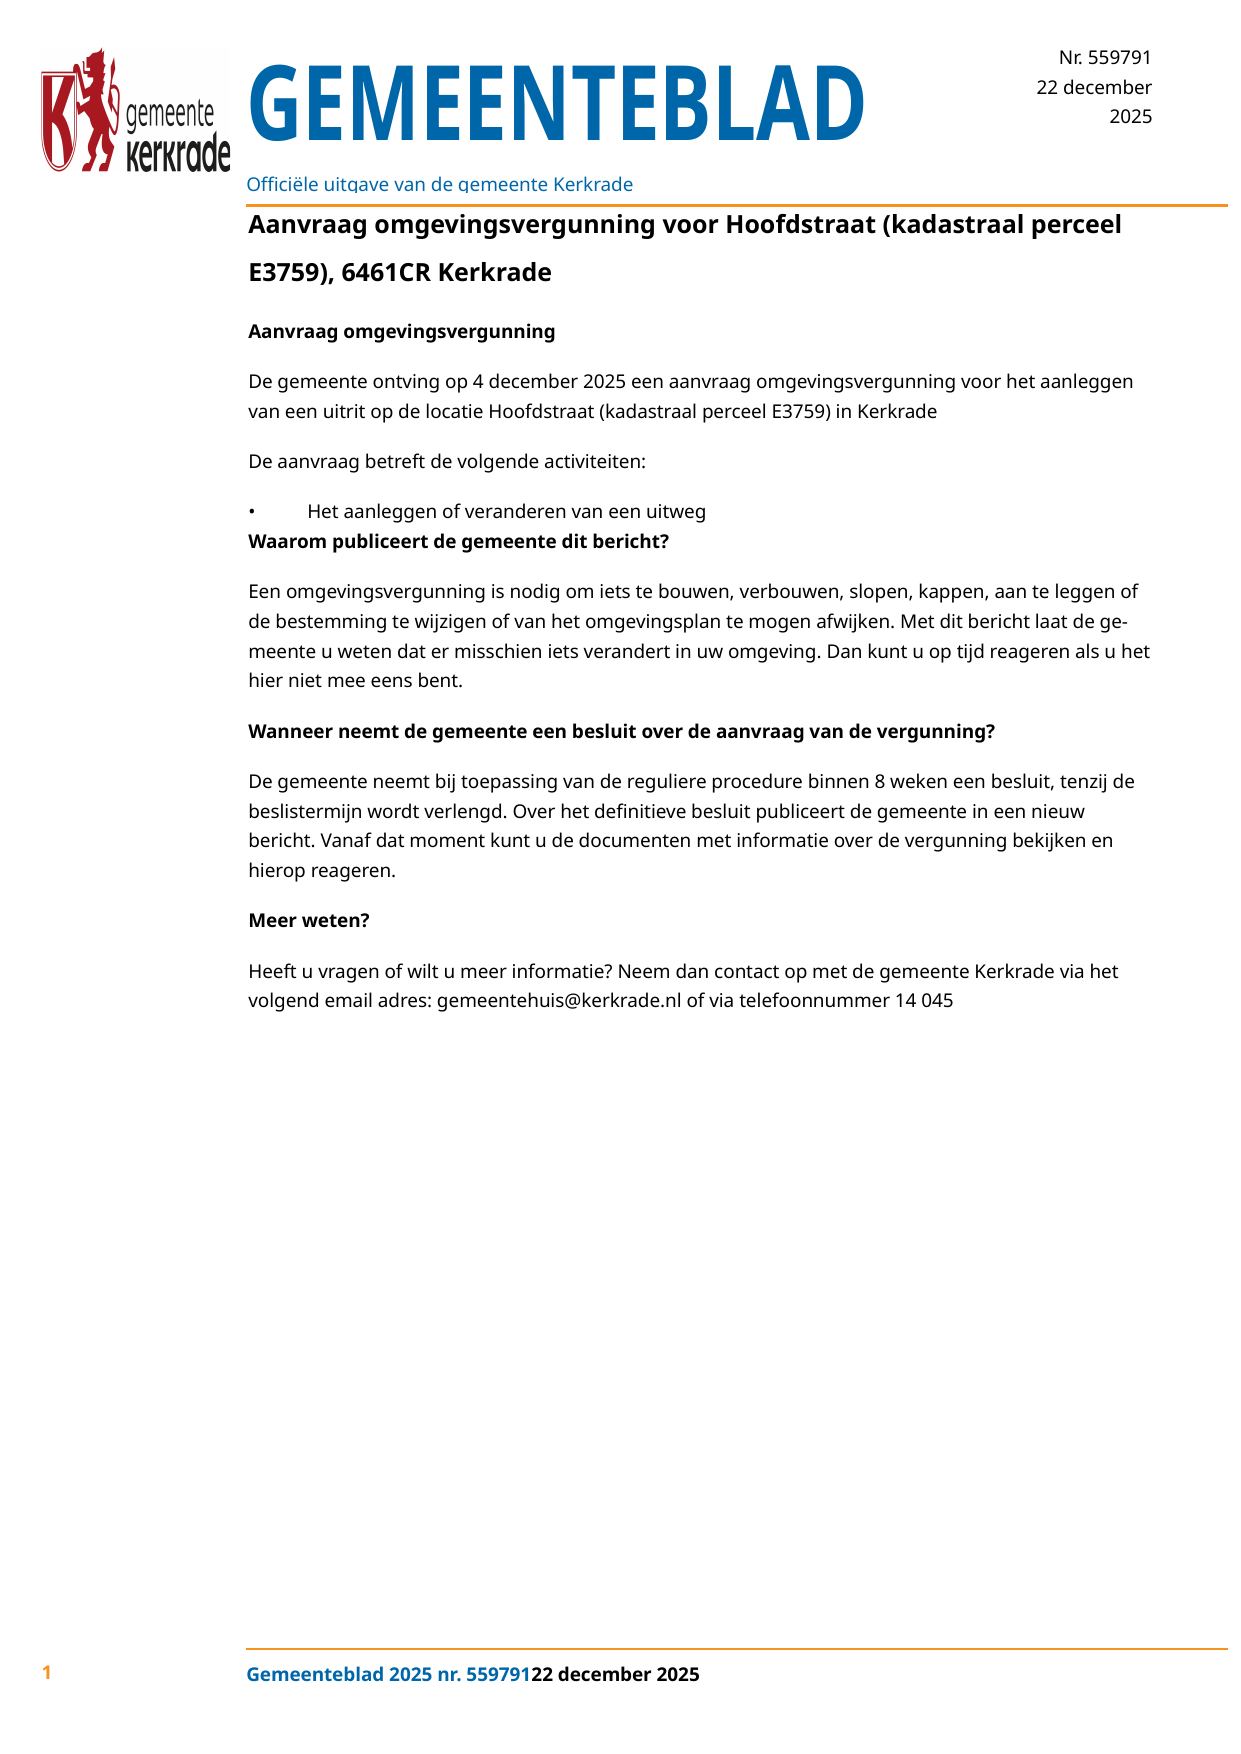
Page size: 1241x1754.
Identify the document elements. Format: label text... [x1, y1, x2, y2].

text Heeft u vragen of wilt u meer informatie? Neem dan contact op met de gemeente Kerkrade via het volgend email adres: gemeentehuis@kerkrade.nl of via telefoonnummer 14 045 [248, 958, 1152, 1013]
text Meer weten? [248, 907, 1152, 933]
list Het aanleggen of veranderen van een uitweg [248, 499, 1152, 524]
text Aanvraag omgevingsvergunning [248, 318, 1152, 344]
text De gemeente neemt bij toepassing van de reguliere procedure binnen 8 weken een besluit, tenzij de beslistermijn wordt verlengd. Over het definitieve besluit publiceert de gemeente in een nieuw bericht. Vanaf dat moment kunt u de documenten met informatie over de vergunning bekijken en hierop reageren. [248, 768, 1152, 883]
text De gemeente ontving op 4 december 2025 een aanvraag omgevingsvergunning voor het aanleggen van een uitrit op de locatie Hoofdstraat (kadastraal perceel E3759) in Kerkrade [248, 368, 1152, 424]
text Waarom publiceert de gemeente dit bericht? [248, 528, 1152, 554]
text De aanvraag betreft de volgende activiteiten: [248, 448, 1152, 474]
text Aanvraag omgevingsvergunning voor Hoofdstraat (kadastraal perceel E3759), 6461CR Kerkrade [248, 207, 1152, 288]
picture [41, 47, 231, 172]
text Een omgevingsvergunning is nodig om iets te bouwen, verbouwen, slopen, kappen, aan te leggen of de bestemming te wijzigen of van het omgevingsplan te mogen afwijken. Met dit bericht laat de ge- meente u weten dat er misschien iets verandert in uw omgeving. Dan kunt u op tijd reageren als u het hier niet mee eens bent. [248, 579, 1152, 693]
text Wanneer neemt de gemeente een besluit over de aanvraag van de vergunning? [248, 718, 1152, 744]
